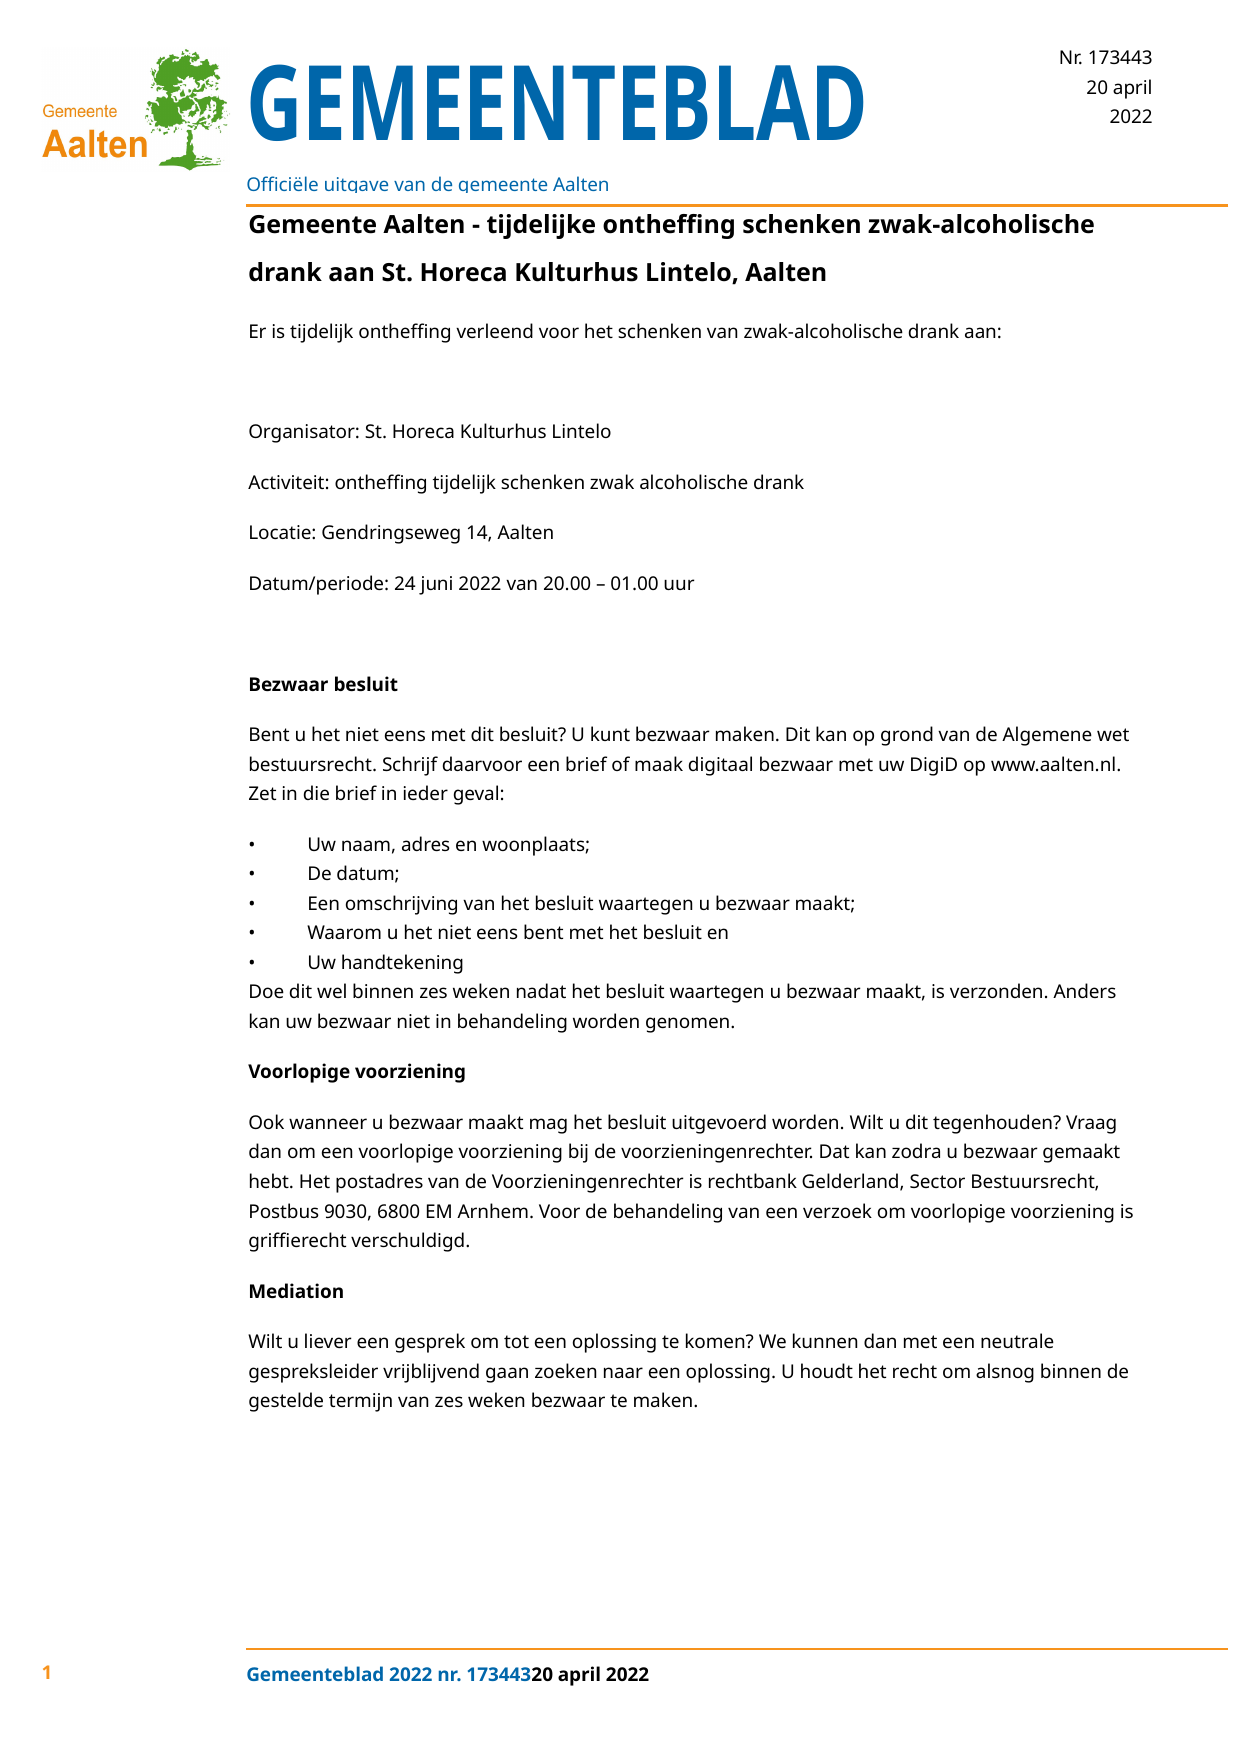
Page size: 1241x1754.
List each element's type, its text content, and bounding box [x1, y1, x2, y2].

text Bezwaar besluit [248, 671, 1152, 697]
text Locatie: Gendringseweg 14, Aalten [248, 519, 1152, 545]
picture [41, 47, 231, 172]
text Mediation [248, 1278, 1152, 1304]
list Waarom u het niet eens bent met het besluit en [248, 919, 1152, 945]
text Organisator: St. Horeca Kulturhus Lintelo [248, 419, 1152, 444]
list Een omschrijving van het besluit waartegen u bezwaar maakt; [248, 890, 1152, 916]
text Wilt u liever een gesprek om tot een oplossing te komen? We kunnen dan met een neutrale gespreksleider vrijblijvend gaan zoeken naar een oplossing. U houdt het recht om alsnog binnen de gestelde termijn van zes weken bezwaar te maken. [248, 1328, 1152, 1413]
text Ook wanneer u bezwaar maakt mag het besluit uitgevoerd worden. Wilt u dit tegenhouden? Vraag dan om een voorlopige voorziening bij de voorzieningenrechter. Dat kan zodra u bezwaar gemaakt hebt. Het postadres van de Voorzieningenrechter is rechtbank Gelderland, Sector Bestuursrecht, Postbus 9030, 6800 EM Arnhem. Voor de behandeling van een verzoek om voorlopige voorziening is griffierecht verschuldigd. [248, 1109, 1152, 1253]
text Voorlopige voorziening [248, 1059, 1152, 1084]
list Uw handtekening [248, 949, 1152, 975]
text Datum/periode: 24 juni 2022 van 20.00 – 01.00 uur [248, 570, 1152, 596]
list De datum; [248, 860, 1152, 886]
text Activiteit: ontheffing tijdelijk schenken zwak alcoholische drank [248, 469, 1152, 495]
text Gemeente Aalten - tijdelijke ontheffing schenken zwak-alcoholische drank aan St. Horeca Kulturhus Lintelo, Aalten [248, 207, 1152, 288]
list Uw naam, adres en woonplaats; [248, 831, 1152, 857]
text Bent u het niet eens met dit besluit? U kunt bezwaar maken. Dit kan op grond van de Algemene wet bestuursrecht. Schrijf daarvoor een brief of maak digitaal bezwaar met uw DigiD op www.aalten.nl. Zet in die brief in ieder geval: [248, 721, 1152, 806]
text Er is tijdelijk ontheffing verleend voor het schenken van zwak-alcoholische drank aan: [248, 318, 1152, 344]
text Doe dit wel binnen zes weken nadat het besluit waartegen u bezwaar maakt, is verzonden. Anders kan uw bezwaar niet in behandeling worden genomen. [248, 979, 1152, 1034]
